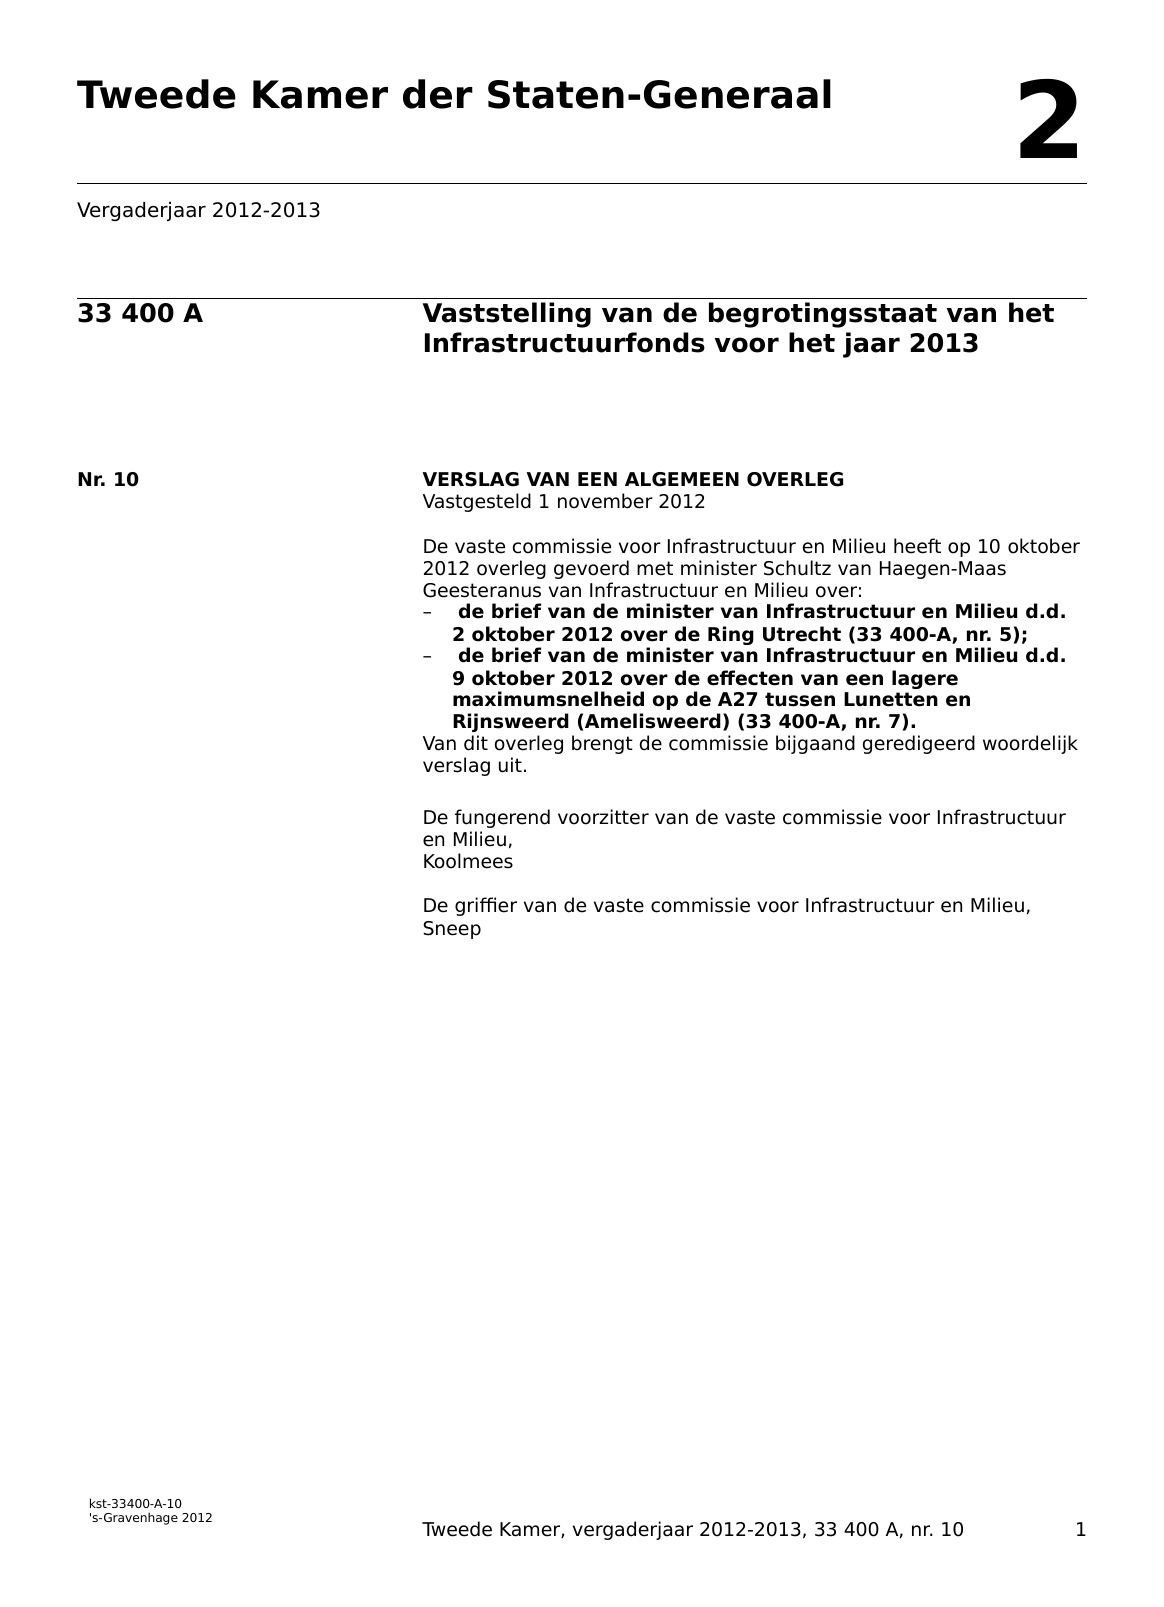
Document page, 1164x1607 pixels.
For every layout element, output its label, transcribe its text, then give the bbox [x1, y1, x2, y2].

text – de brief van de minister van Infrastructuur en Milieu d.d. 2 oktober 2012 over de Ring Utrecht (33 400-A, nr. 5); [422, 601, 1087, 645]
table_cell Vergaderjaar 2012-2013 [77, 184, 1087, 298]
text De fungerend voorzitter van de vaste commissie voor Infrastructuur en Milieu, Koolmees [422, 807, 1087, 873]
text Van dit overleg brengt de commissie bijgaand geredigeerd woordelijk verslag uit. [422, 733, 1087, 777]
text De griffier van de vaste commissie voor Infrastructuur en Milieu, Sneep [422, 895, 1087, 939]
text 's-Gravenhage 2012 [88, 1511, 323, 1525]
text – de brief van de minister van Infrastructuur en Milieu d.d. 9 oktober 2012 over de effecten van een lagere maximumsnelheid op de A27 tussen Lunetten en Rijnsweerd (Amelisweerd) (33 400-A, nr. 7). [422, 645, 1087, 733]
text De vaste commissie voor Infrastructuur en Milieu heeft op 10 oktober 2012 overleg gevoerd met minister Schultz van Haegen-Maas Geesteranus van Infrastructuur en Milieu over: [422, 536, 1087, 601]
subtitle Nr. 10 VERSLAG VAN EEN ALGEMEEN OVERLEG [77, 469, 1087, 491]
text Vastgesteld 1 november 2012 [422, 491, 1087, 513]
subtitle 33 400 A Vaststelling van de begrotingsstaat van het Infrastructuurfonds voor het jaar 2013 [77, 299, 1087, 358]
table_header Tweede Kamer der Staten-Generaal [77, 59, 886, 183]
table_header 2 [886, 59, 1087, 183]
text kst-33400-A-10 [88, 1497, 323, 1511]
